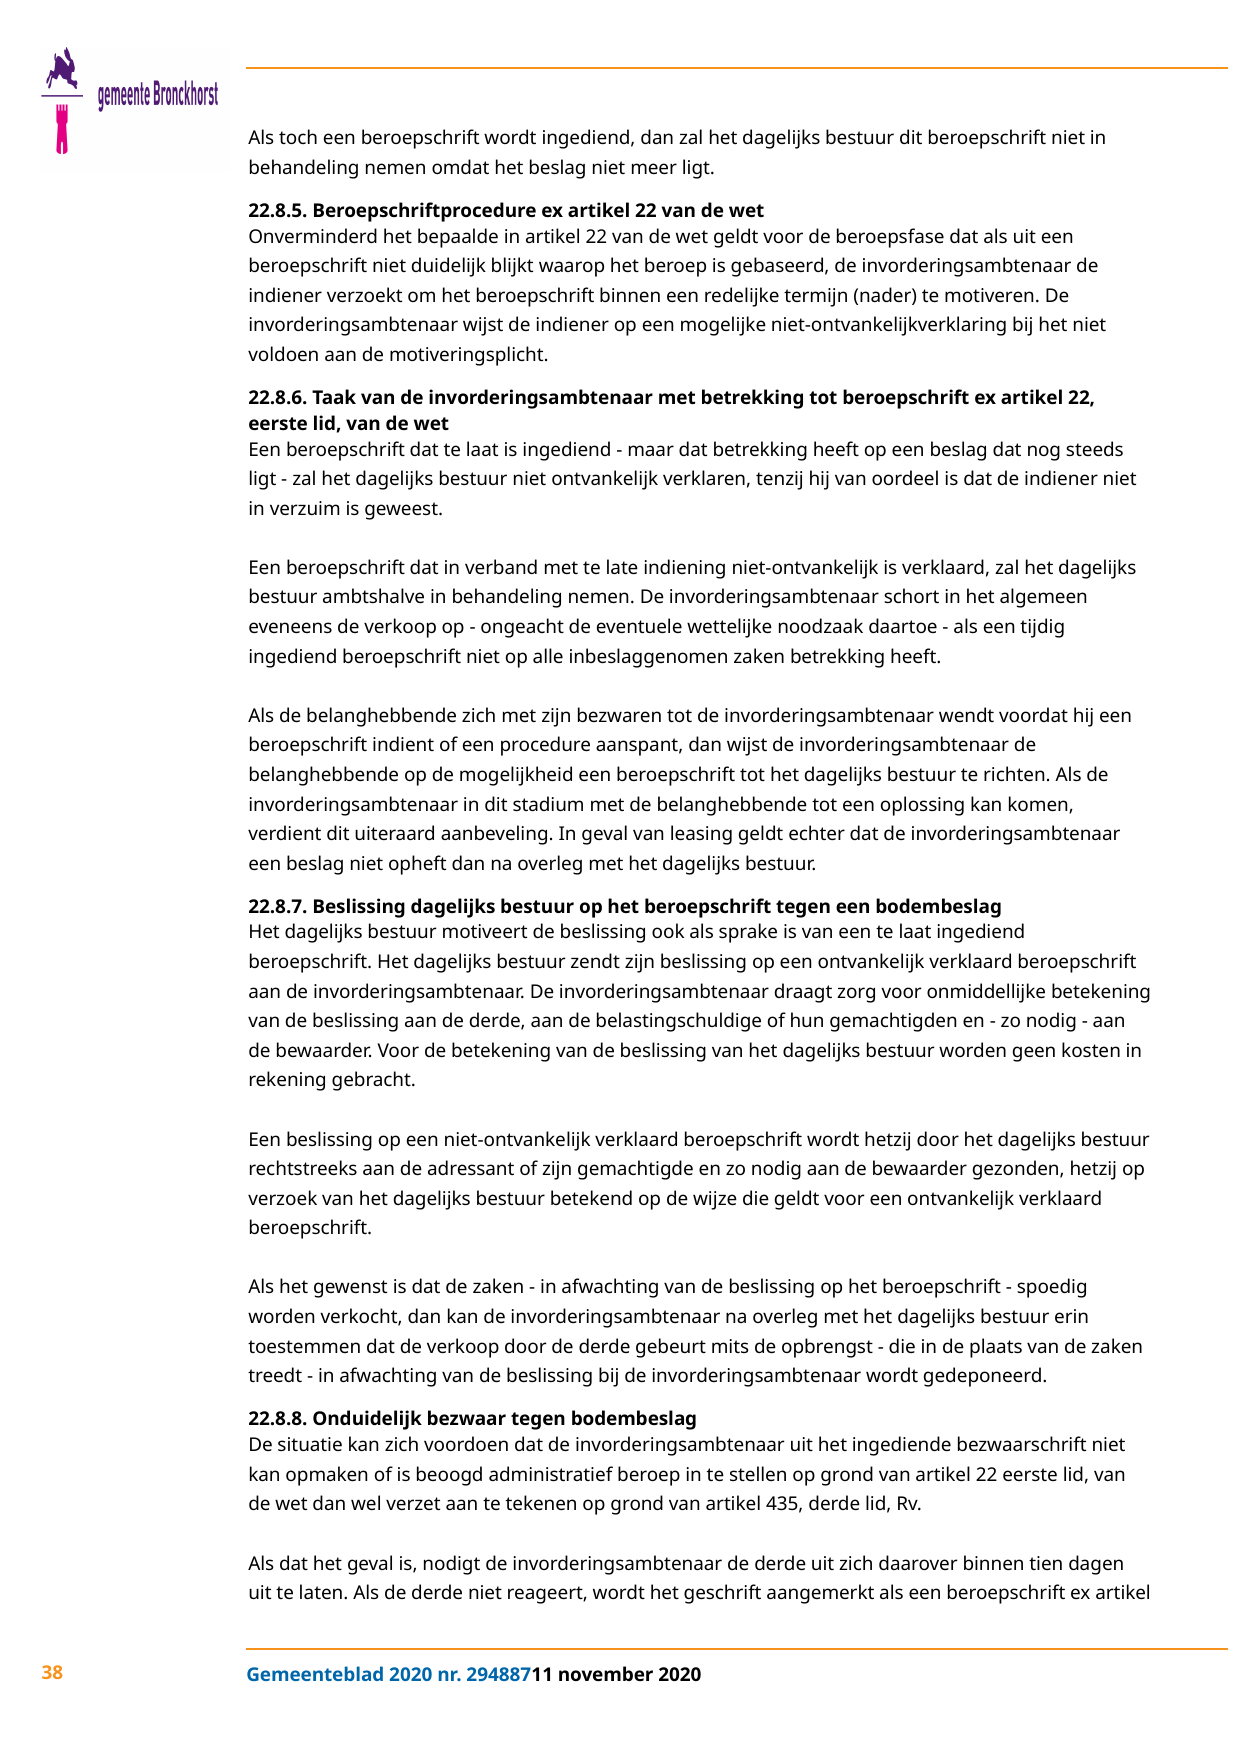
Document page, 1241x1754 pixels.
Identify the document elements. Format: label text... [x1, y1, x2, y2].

text Als het gewenst is dat de zaken - in afwachting van de beslissing op het beroepschrift - spoedig worden verkocht, dan kan de invorderingsambtenaar na overleg met het dagelijks bestuur erin toestemmen dat de verkoop door de derde gebeurt mits de opbrengst - die in de plaats van de zaken treedt - in afwachting van de beslissing bij de invorderingsambtenaar wordt gedeponeerd. [248, 1274, 1152, 1388]
text 22.8.6. Taak van de invorderingsambtenaar met betrekking tot beroepschrift ex artikel 22, eerste lid, van de wet [248, 384, 1152, 436]
text Een beroepschrift dat in verband met te late indiening niet-ontvankelijk is verklaard, zal het dagelijks bestuur ambtshalve in behandeling nemen. De invorderingsambtenaar schort in het algemeen eveneens de verkoop op - ongeacht de eventuele wettelijke noodzaak daartoe - als een tijdig ingediend beroepschrift niet op alle inbeslaggenomen zaken betrekking heeft. [248, 554, 1152, 668]
text Onverminderd het bepaalde in artikel 22 van de wet geldt voor de beroepsfase dat als uit een beroepschrift niet duidelijk blijkt waarop het beroep is gebaseerd, de invorderingsambtenaar de indiener verzoekt om het beroepschrift binnen een redelijke termijn (nader) te motiveren. De invorderingsambtenaar wijst de indiener op een mogelijke niet-ontvankelijkverklaring bij het niet voldoen aan de motiveringsplicht. [248, 223, 1152, 367]
text Een beroepschrift dat te laat is ingediend - maar dat betrekking heeft op een beslag dat nog steeds ligt - zal het dagelijks bestuur niet ontvankelijk verklaren, tenzij hij van oordeel is dat de indiener niet in verzuim is geweest. [248, 436, 1152, 521]
text Het dagelijks bestuur motiveert de beslissing ook als sprake is van een te laat ingediend beroepschrift. Het dagelijks bestuur zendt zijn beslissing op een ontvankelijk verklaard beroepschrift aan de invorderingsambtenaar. De invorderingsambtenaar draagt zorg voor onmiddellijke betekening van de beslissing aan de derde, aan de belastingschuldige of hun gemachtigden en - zo nodig - aan de bewaarder. Voor de betekening van de beslissing van het dagelijks bestuur worden geen kosten in rekening gebracht. [248, 919, 1152, 1092]
text De situatie kan zich voordoen dat de invorderingsambtenaar uit het ingediende bezwaarschrift niet kan opmaken of is beoogd administratief beroep in te stellen op grond van artikel 22 eerste lid, van de wet dan wel verzet aan te tekenen op grond van artikel 435, derde lid, Rv. [248, 1431, 1152, 1516]
text Als de belanghebbende zich met zijn bezwaren tot de invorderingsambtenaar wendt voordat hij een beroepschrift indient of een procedure aanspant, dan wijst de invorderingsambtenaar de belanghebbende op de mogelijkheid een beroepschrift tot het dagelijks bestuur te richten. Als de invorderingsambtenaar in dit stadium met de belanghebbende tot een oplossing kan komen, verdient dit uiteraard aanbeveling. In geval van leasing geldt echter dat de invorderingsambtenaar een beslag niet opheft dan na overleg met het dagelijks bestuur. [248, 702, 1152, 876]
picture [41, 47, 231, 172]
text Als dat het geval is, nodigt de invorderingsambtenaar de derde uit zich daarover binnen tien dagen uit te laten. Als de derde niet reageert, wordt het geschrift aangemerkt als een beroepschrift ex artikel [248, 1550, 1152, 1605]
text 22.8.8. Onduidelijk bezwaar tegen bodembeslag [248, 1406, 1152, 1431]
text 22.8.7. Beslissing dagelijks bestuur op het beroepschrift tegen een bodembeslag [248, 893, 1152, 919]
text Als toch een beroepschrift wordt ingediend, dan zal het dagelijks bestuur dit beroepschrift niet in behandeling nemen omdat het beslag niet meer ligt. [248, 124, 1152, 180]
text 22.8.5. Beroepschriftprocedure ex artikel 22 van de wet [248, 197, 1152, 223]
text Een beslissing op een niet-ontvankelijk verklaard beroepschrift wordt hetzij door het dagelijks bestuur rechtstreeks aan de adressant of zijn gemachtigde en zo nodig aan de bewaarder gezonden, hetzij op verzoek van het dagelijks bestuur betekend op de wijze die geldt voor een ontvankelijk verklaard beroepschrift. [248, 1126, 1152, 1240]
